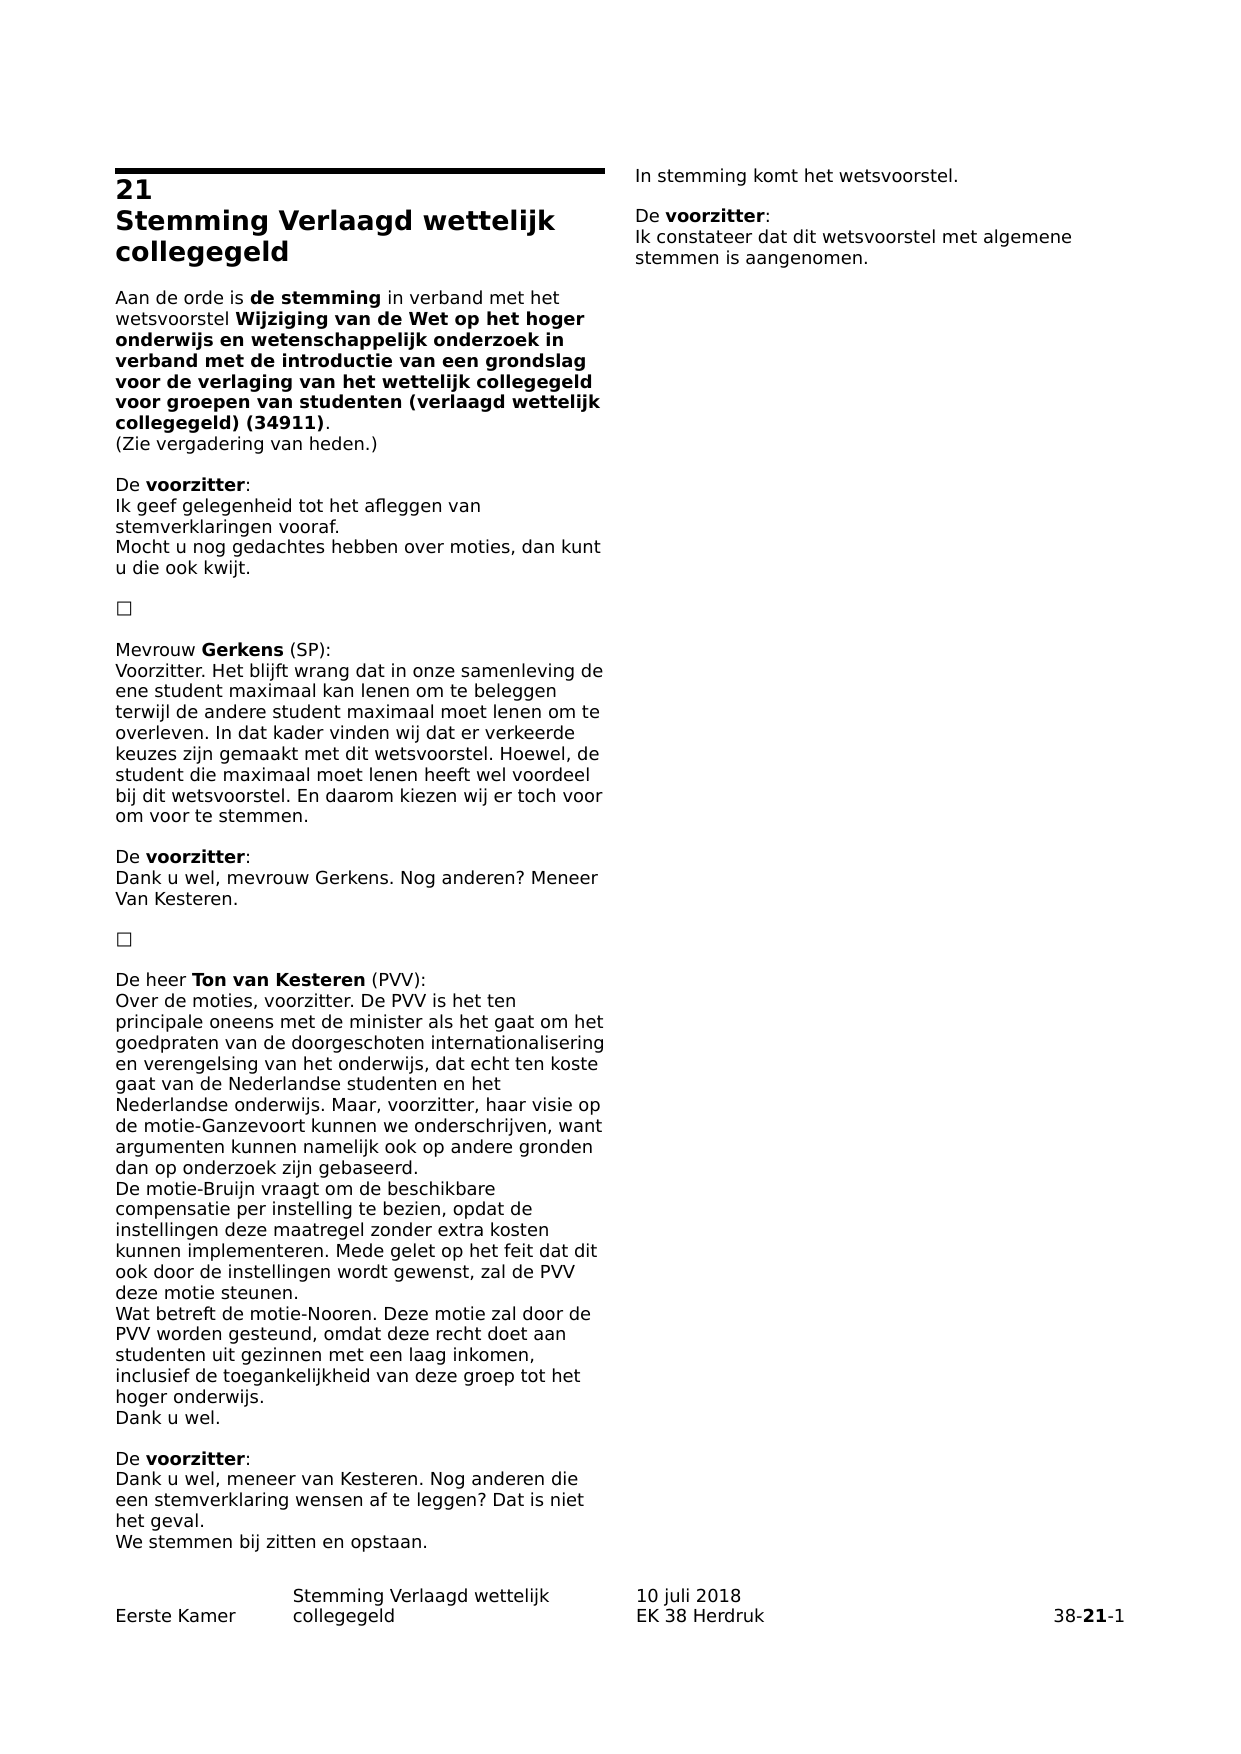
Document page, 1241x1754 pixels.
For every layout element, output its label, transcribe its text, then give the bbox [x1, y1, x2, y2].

title 21 Stemming Verlaagd wettelijk collegegeld [115, 174, 605, 268]
text (Zie vergadering van heden.) [115, 434, 605, 455]
text Wat betreft de motie-Nooren. Deze motie zal door de PVV worden gesteund, omdat deze recht doet aan studenten uit gezinnen met een laag inkomen, inclusief de toegankelijkheid van deze groep tot het hoger onderwijs. [115, 1303, 605, 1407]
text We stemmen bij zitten en opstaan. [115, 1532, 605, 1552]
text Mocht u nog gedachtes hebben over moties, dan kunt u die ook kwijt. [115, 537, 605, 579]
text Dank u wel, mevrouw Gerkens. Nog anderen? Meneer Van Kesteren. [115, 868, 605, 909]
text De voorzitter: [635, 206, 1125, 227]
text Dank u wel, meneer van Kesteren. Nog anderen die een stemverklaring wensen af te leggen? Dat is niet het geval. [115, 1469, 605, 1532]
text De voorzitter: [115, 475, 605, 496]
text De voorzitter: [115, 847, 605, 868]
text Dank u wel. [115, 1407, 605, 1428]
text ⬜ [115, 929, 605, 950]
text Voorzitter. Het blijft wrang dat in onze samenleving de ene student maximaal kan lenen om te beleggen terwijl de andere student maximaal moet lenen om te overleven. In dat kader vinden wij dat er verkeerde keuzes zijn gemaakt met dit wetsvoorstel. Hoewel, de student die maximaal moet lenen heeft wel voordeel bij dit wetsvoorstel. En daarom kiezen wij er toch voor om voor te stemmen. [115, 660, 605, 827]
text De voorzitter: [115, 1448, 605, 1469]
text De heer Ton van Kesteren (PVV): [115, 970, 605, 991]
text Mevrouw Gerkens (SP): [115, 639, 605, 660]
text De motie-Bruijn vraagt om de beschikbare compensatie per instelling te bezien, opdat de instellingen deze maatregel zonder extra kosten kunnen implementeren. Mede gelet op het feit dat dit ook door de instellingen wordt gewenst, zal de PVV deze motie steunen. [115, 1178, 605, 1303]
text Ik geef gelegenheid tot het afleggen van stemverklaringen vooraf. [115, 496, 605, 537]
text Aan de orde is de stemming in verband met het wetsvoorstel Wijziging van de Wet op het hoger onderwijs en wetenschappelijk onderzoek in verband met de introductie van een grondslag voor de verlaging van het wettelijk collegegeld voor groepen van studenten (verlaagd wettelijk collegegeld) (34911). [115, 288, 605, 434]
text Over de moties, voorzitter. De PVV is het ten principale oneens met de minister als het gaat om het goedpraten van de doorgeschoten internationalisering en verengelsing van het onderwijs, dat echt ten koste gaat van de Nederlandse studenten en het Nederlandse onderwijs. Maar, voorzitter, haar visie op de motie-Ganzevoort kunnen we onderschrijven, want argumenten kunnen namelijk ook op andere gronden dan op onderzoek zijn gebaseerd. [115, 991, 605, 1178]
text ⬜ [115, 599, 605, 619]
text In stemming komt het wetsvoorstel. [635, 165, 1125, 186]
text Ik constateer dat dit wetsvoorstel met algemene stemmen is aangenomen. [635, 227, 1125, 268]
